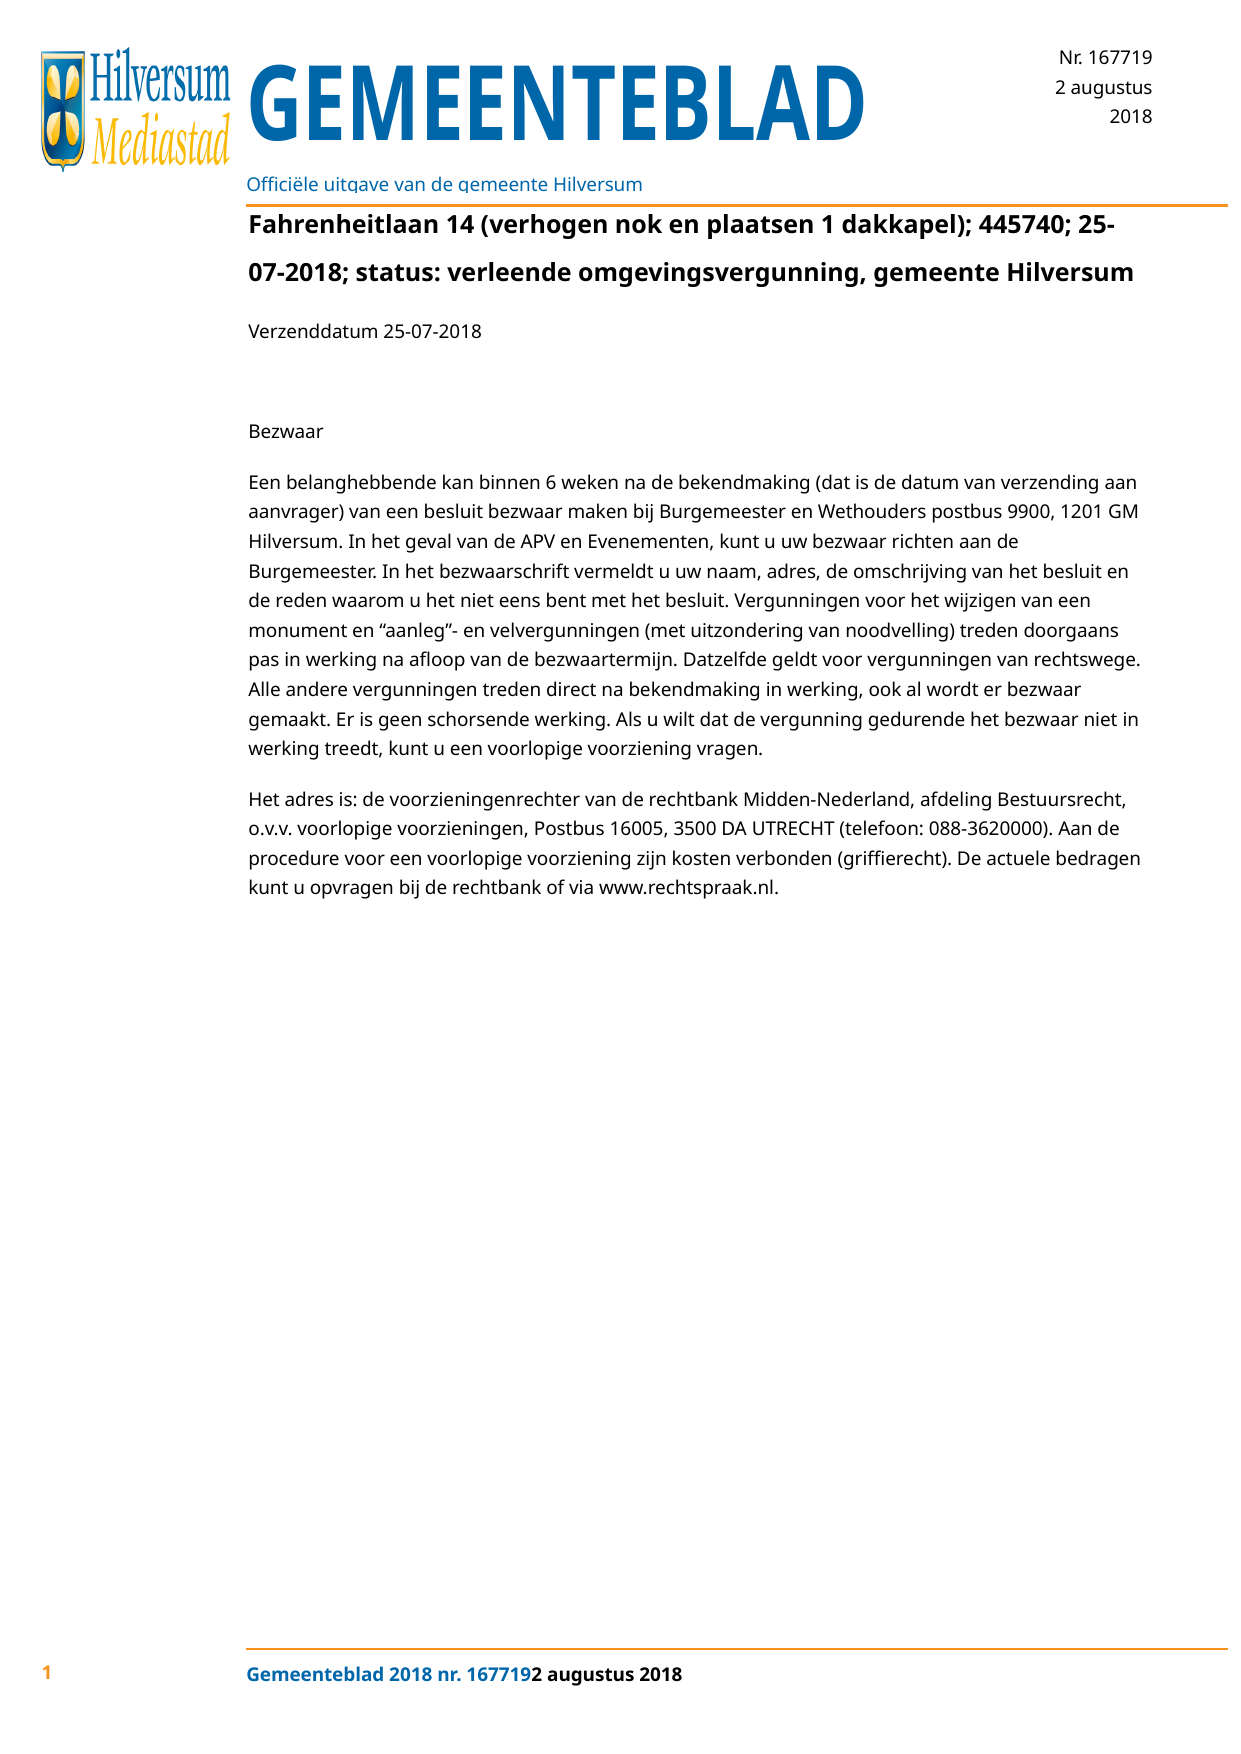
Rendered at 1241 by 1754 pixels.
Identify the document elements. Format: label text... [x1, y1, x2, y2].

picture [41, 47, 231, 172]
text Het adres is: de voorzieningenrechter van de rechtbank Midden-Nederland, afdeling Bestuursrecht, o.v.v. voorlopige voorzieningen, Postbus 16005, 3500 DA UTRECHT (telefoon: 088-3620000). Aan de procedure voor een voorlopige voorziening zijn kosten verbonden (griffierecht). De actuele bedragen kunt u opvragen bij de rechtbank of via www.rechtspraak.nl. [248, 786, 1152, 900]
text Een belanghebbende kan binnen 6 weken na de bekendmaking (dat is de datum van verzending aan aanvrager) van een besluit bezwaar maken bij Burgemeester en Wethouders postbus 9900, 1201 GM Hilversum. In het geval van de APV en Evenementen, kunt u uw bezwaar richten aan de Burgemeester. In het bezwaarschrift vermeldt u uw naam, adres, de omschrijving van het besluit en de reden waarom u het niet eens bent met het besluit. Vergunningen voor het wijzigen van een monument en “aanleg”- en velvergunningen (met uitzondering van noodvelling) treden doorgaans pas in werking na afloop van de bezwaartermijn. Datzelfde geldt voor vergunningen van rechtswege. Alle andere vergunningen treden direct na bekendmaking in werking, ook al wordt er bezwaar gemaakt. Er is geen schorsende werking. Als u wilt dat de vergunning gedurende het bezwaar niet in werking treedt, kunt u een voorlopige voorziening vragen. [248, 469, 1152, 761]
text Verzenddatum 25-07-2018 [248, 318, 1152, 344]
text Bezwaar [248, 419, 1152, 444]
text Fahrenheitlaan 14 (verhogen nok en plaatsen 1 dakkapel); 445740; 25-07-2018; status: verleende omgevingsvergunning, gemeente Hilversum [248, 207, 1152, 288]
